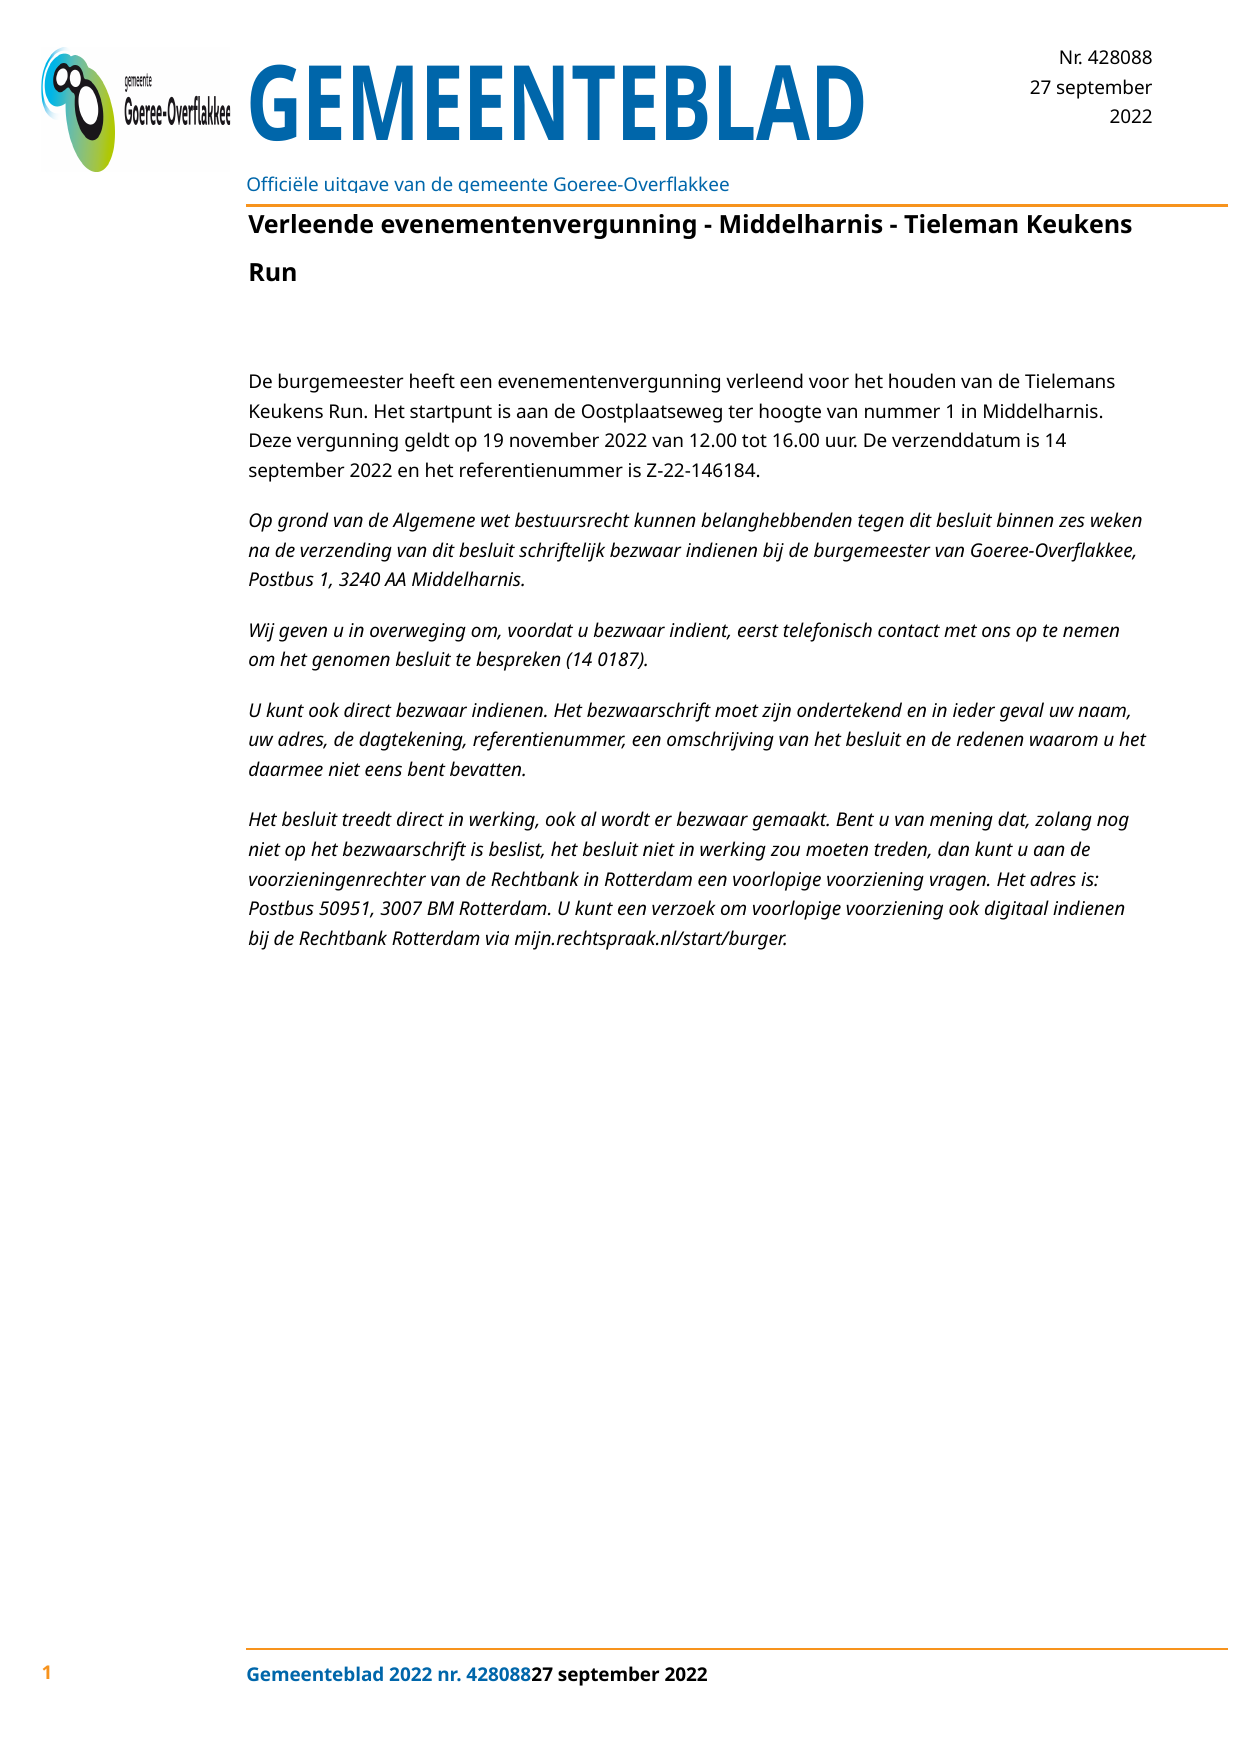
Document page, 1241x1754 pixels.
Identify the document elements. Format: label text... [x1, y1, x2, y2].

text Verleende evenementenvergunning - Middelharnis - Tieleman Keukens Run [248, 207, 1152, 288]
text Wij geven u in overweging om, voordat u bezwaar indient, eerst telefonisch contact met ons op te nemen om het genomen besluit te bespreken (14 0187). [248, 617, 1152, 672]
picture [41, 47, 231, 172]
text De burgemeester heeft een evenementenvergunning verleend voor het houden van de Tielemans Keukens Run. Het startpunt is aan de Oostplaatseweg ter hoogte van nummer 1 in Middelharnis. Deze vergunning geldt op 19 november 2022 van 12.00 tot 16.00 uur. De verzenddatum is 14 september 2022 en het referentienummer is Z-22-146184. [248, 368, 1152, 483]
text U kunt ook direct bezwaar indienen. Het bezwaarschrift moet zijn ondertekend en in ieder geval uw naam, uw adres, de dagtekening, referentienummer, een omschrijving van het besluit en de redenen waarom u het daarmee niet eens bent bevatten. [248, 697, 1152, 782]
text Het besluit treedt direct in werking, ook al wordt er bezwaar gemaakt. Bent u van mening dat, zolang nog niet op het bezwaarschrift is beslist, het besluit niet in werking zou moeten treden, dan kunt u aan de voorzieningenrechter van de Rechtbank in Rotterdam een voorlopige voorziening vragen. Het adres is: Postbus 50951, 3007 BM Rotterdam. U kunt een verzoek om voorlopige voorziening ook digitaal indienen bij de Rechtbank Rotterdam via mijn.rechtspraak.nl/start/burger. [248, 807, 1152, 951]
text Op grond van de Algemene wet bestuursrecht kunnen belanghebbenden tegen dit besluit binnen zes weken na de verzending van dit besluit schriftelijk bezwaar indienen bij de burgemeester van Goeree-Overflakkee, Postbus 1, 3240 AA Middelharnis. [248, 507, 1152, 592]
